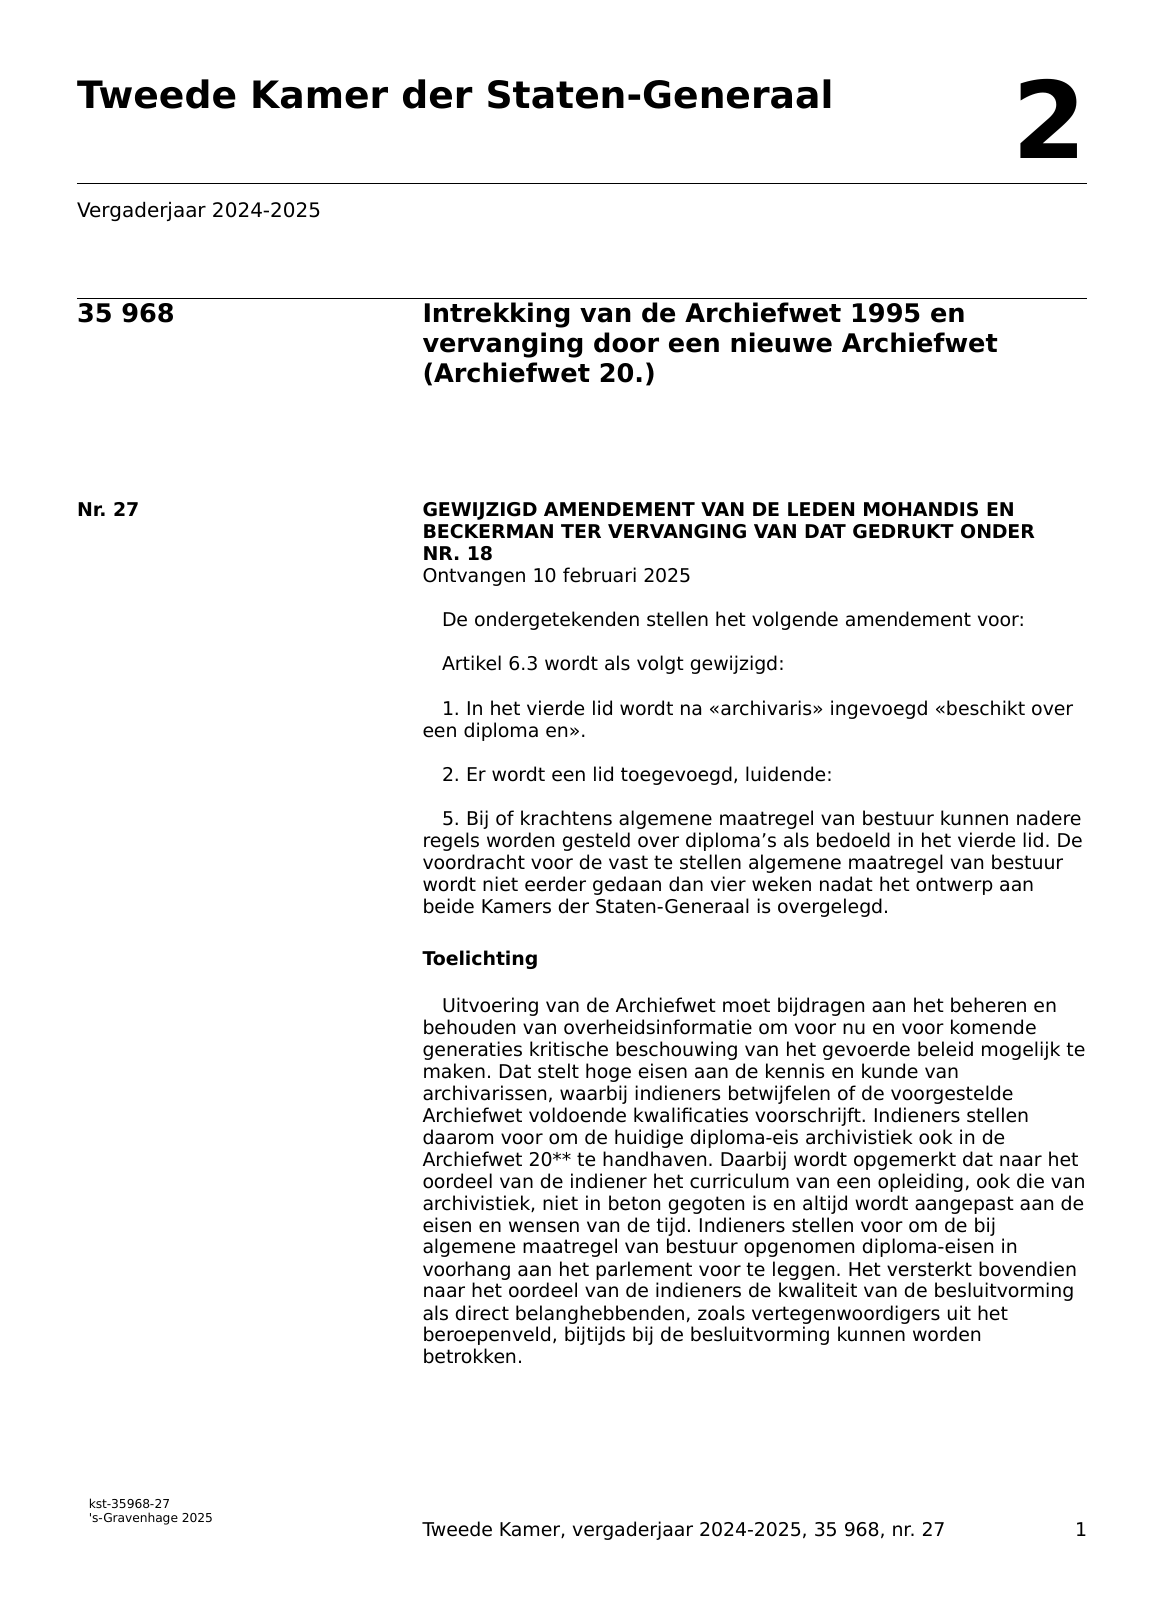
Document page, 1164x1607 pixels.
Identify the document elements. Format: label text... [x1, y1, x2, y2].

subtitle Toelichting [422, 948, 1087, 970]
table_header 2 [886, 59, 1087, 183]
text 2. Er wordt een lid toegevoegd, luidende: [422, 764, 1087, 786]
text Artikel 6.3 wordt als volgt gewijzigd: [422, 653, 1087, 675]
subtitle Nr. 27 GEWIJZIGD AMENDEMENT VAN DE LEDEN MOHANDIS EN BECKERMAN TER VERVANGING VAN DAT GEDRUKT ONDER NR. 18 [77, 499, 1087, 565]
table_cell Vergaderjaar 2024-2025 [77, 184, 1087, 298]
text Ontvangen 10 februari 2025 [422, 565, 1087, 587]
table_header Tweede Kamer der Staten-Generaal [77, 59, 886, 183]
text 1. In het vierde lid wordt na «archivaris» ingevoegd «beschikt over een diploma en». [422, 697, 1087, 741]
text De ondergetekenden stellen het volgende amendement voor: [422, 609, 1087, 631]
text 's-Gravenhage 2025 [88, 1511, 323, 1525]
text Uitvoering van de Archiefwet moet bijdragen aan het beheren en behouden van overheidsinformatie om voor nu en voor komende generaties kritische beschouwing van het gevoerde beleid mogelijk te maken. Dat stelt hoge eisen aan de kennis en kunde van archivarissen, waarbij indieners betwijfelen of de voorgestelde Archiefwet voldoende kwalificaties voorschrijft. Indieners stellen daarom voor om de huidige diploma-eis archivistiek ook in de Archiefwet 20** te handhaven. Daarbij wordt opgemerkt dat naar het oordeel van de indiener het curriculum van een opleiding, ook die van archivistiek, niet in beton gegoten is en altijd wordt aangepast aan de eisen en wensen van de tijd. Indieners stellen voor om de bij algemene maatregel van bestuur opgenomen diploma-eisen in voorhang aan het parlement voor te leggen. Het versterkt bovendien naar het oordeel van de indieners de kwaliteit van de besluitvorming als direct belanghebbenden, zoals vertegenwoordigers uit het beroepenveld, bijtijds bij de besluitvorming kunnen worden betrokken. [422, 995, 1087, 1368]
text 5. Bij of krachtens algemene maatregel van bestuur kunnen nadere regels worden gesteld over diploma’s als bedoeld in het vierde lid. De voordracht voor de vast te stellen algemene maatregel van bestuur wordt niet eerder gedaan dan vier weken nadat het ontwerp aan beide Kamers der Staten-Generaal is overgelegd. [422, 808, 1087, 918]
text kst-35968-27 [88, 1497, 323, 1511]
subtitle 35 968 Intrekking van de Archiefwet 1995 en vervanging door een nieuwe Archiefwet (Archiefwet 20.) [77, 299, 1087, 388]
